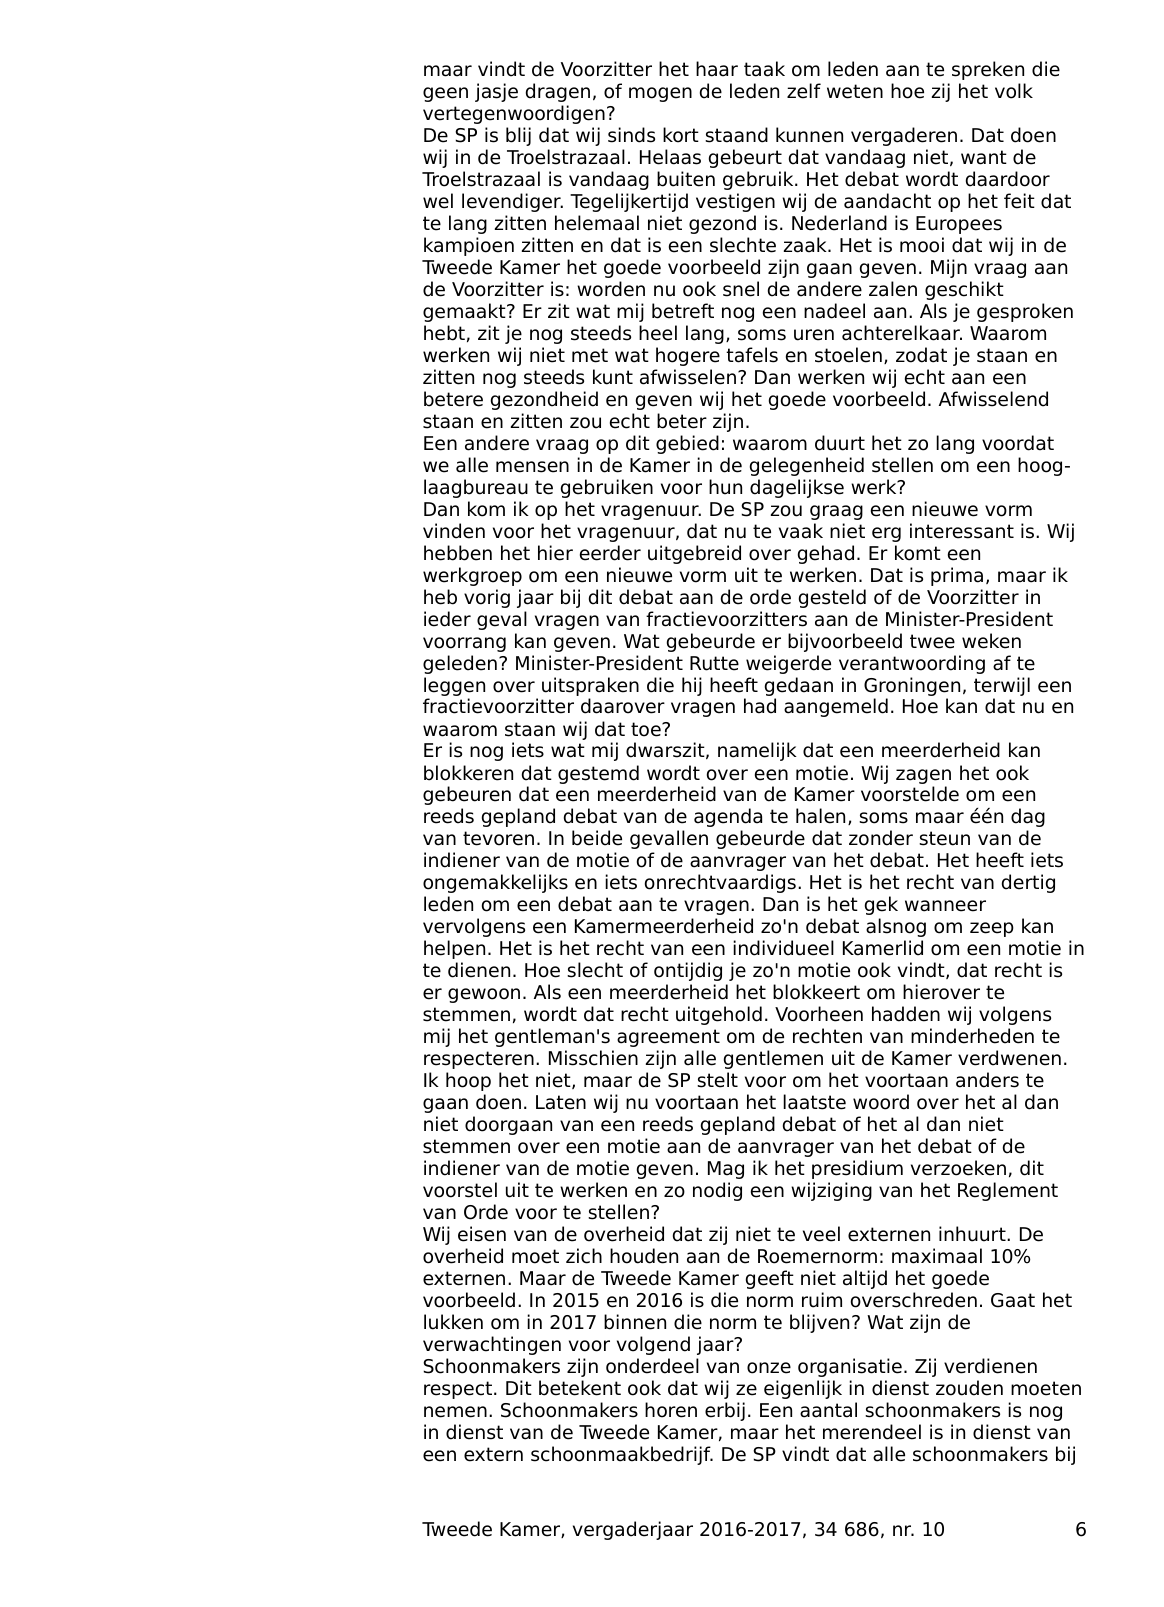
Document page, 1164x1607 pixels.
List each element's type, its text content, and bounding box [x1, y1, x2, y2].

text Er is nog iets wat mij dwarszit, namelijk dat een meerderheid kan blokkeren dat gestemd wordt over een motie. Wij zagen het ook gebeuren dat een meerderheid van de Kamer voorstelde om een reeds gepland debat van de agenda te halen, soms maar één dag van tevoren. In beide gevallen gebeurde dat zonder steun van de indiener van de motie of de aanvrager van het debat. Het heeft iets ongemakkelijks en iets onrechtvaardigs. Het is het recht van dertig leden om een debat aan te vragen. Dan is het gek wanneer vervolgens een Kamermeerderheid zo'n debat alsnog om zeep kan helpen. Het is het recht van een individueel Kamerlid om een motie in te dienen. Hoe slecht of ontijdig je zo'n motie ook vindt, dat recht is er gewoon. Als een meerderheid het blokkeert om hierover te stemmen, wordt dat recht uitgehold. Voorheen hadden wij volgens mij het gentleman's agreement om de rechten van minderheden te respecteren. Misschien zijn alle gentlemen uit de Kamer verdwenen. Ik hoop het niet, maar de SP stelt voor om het voortaan anders te gaan doen. Laten wij nu voortaan het laatste woord over het al dan niet doorgaan van een reeds gepland debat of het al dan niet stemmen over een motie aan de aanvrager van het debat of de indiener van de motie geven. Mag ik het presidium verzoeken, dit voorstel uit te werken en zo nodig een wijziging van het Reglement van Orde voor te stellen? [422, 740, 1087, 1224]
text maar vindt de Voorzitter het haar taak om leden aan te spreken die geen jasje dragen, of mogen de leden zelf weten hoe zij het volk vertegenwoordigen? [422, 59, 1087, 125]
text Wij eisen van de overheid dat zij niet te veel externen inhuurt. De overheid moet zich houden aan de Roemernorm: maximaal 10% externen. Maar de Tweede Kamer geeft niet altijd het goede voorbeeld. In 2015 en 2016 is die norm ruim overschreden. Gaat het lukken om in 2017 binnen die norm te blijven? Wat zijn de verwachtingen voor volgend jaar? [422, 1224, 1087, 1356]
text Schoonmakers zijn onderdeel van onze organisatie. Zij verdienen respect. Dit betekent ook dat wij ze eigenlijk in dienst zouden moeten nemen. Schoonmakers horen erbij. Een aantal schoonmakers is nog in dienst van de Tweede Kamer, maar het merendeel is in dienst van een extern schoonmaakbedrijf. De SP vindt dat alle schoonmakers bij [422, 1356, 1087, 1466]
text Dan kom ik op het vragenuur. De SP zou graag een nieuwe vorm vinden voor het vragenuur, dat nu te vaak niet erg interessant is. Wij hebben het hier eerder uitgebreid over gehad. Er komt een werkgroep om een nieuwe vorm uit te werken. Dat is prima, maar ik heb vorig jaar bij dit debat aan de orde gesteld of de Voorzitter in ieder geval vragen van fractievoorzitters aan de Minister-President voorrang kan geven. Wat gebeurde er bijvoorbeeld twee weken geleden? Minister-President Rutte weigerde verantwoording af te leggen over uitspraken die hij heeft gedaan in Groningen, terwijl een fractievoorzitter daarover vragen had aangemeld. Hoe kan dat nu en waarom staan wij dat toe? [422, 499, 1087, 740]
text De SP is blij dat wij sinds kort staand kunnen vergaderen. Dat doen wij in de Troelstrazaal. Helaas gebeurt dat vandaag niet, want de Troelstrazaal is vandaag buiten gebruik. Het debat wordt daardoor wel levendiger. Tegelijkertijd vestigen wij de aandacht op het feit dat te lang zitten helemaal niet gezond is. Nederland is Europees kampioen zitten en dat is een slechte zaak. Het is mooi dat wij in de Tweede Kamer het goede voorbeeld zijn gaan geven. Mijn vraag aan de Voorzitter is: worden nu ook snel de andere zalen geschikt gemaakt? Er zit wat mij betreft nog een nadeel aan. Als je gesproken hebt, zit je nog steeds heel lang, soms uren achterelkaar. Waarom werken wij niet met wat hogere tafels en stoelen, zodat je staan en zitten nog steeds kunt afwisselen? Dan werken wij echt aan een betere gezondheid en geven wij het goede voorbeeld. Afwisselend staan en zitten zou echt beter zijn. [422, 125, 1087, 433]
text Een andere vraag op dit gebied: waarom duurt het zo lang voordat we alle mensen in de Kamer in de gelegenheid stellen om een hoog-laagbureau te gebruiken voor hun dagelijkse werk? [422, 433, 1087, 499]
